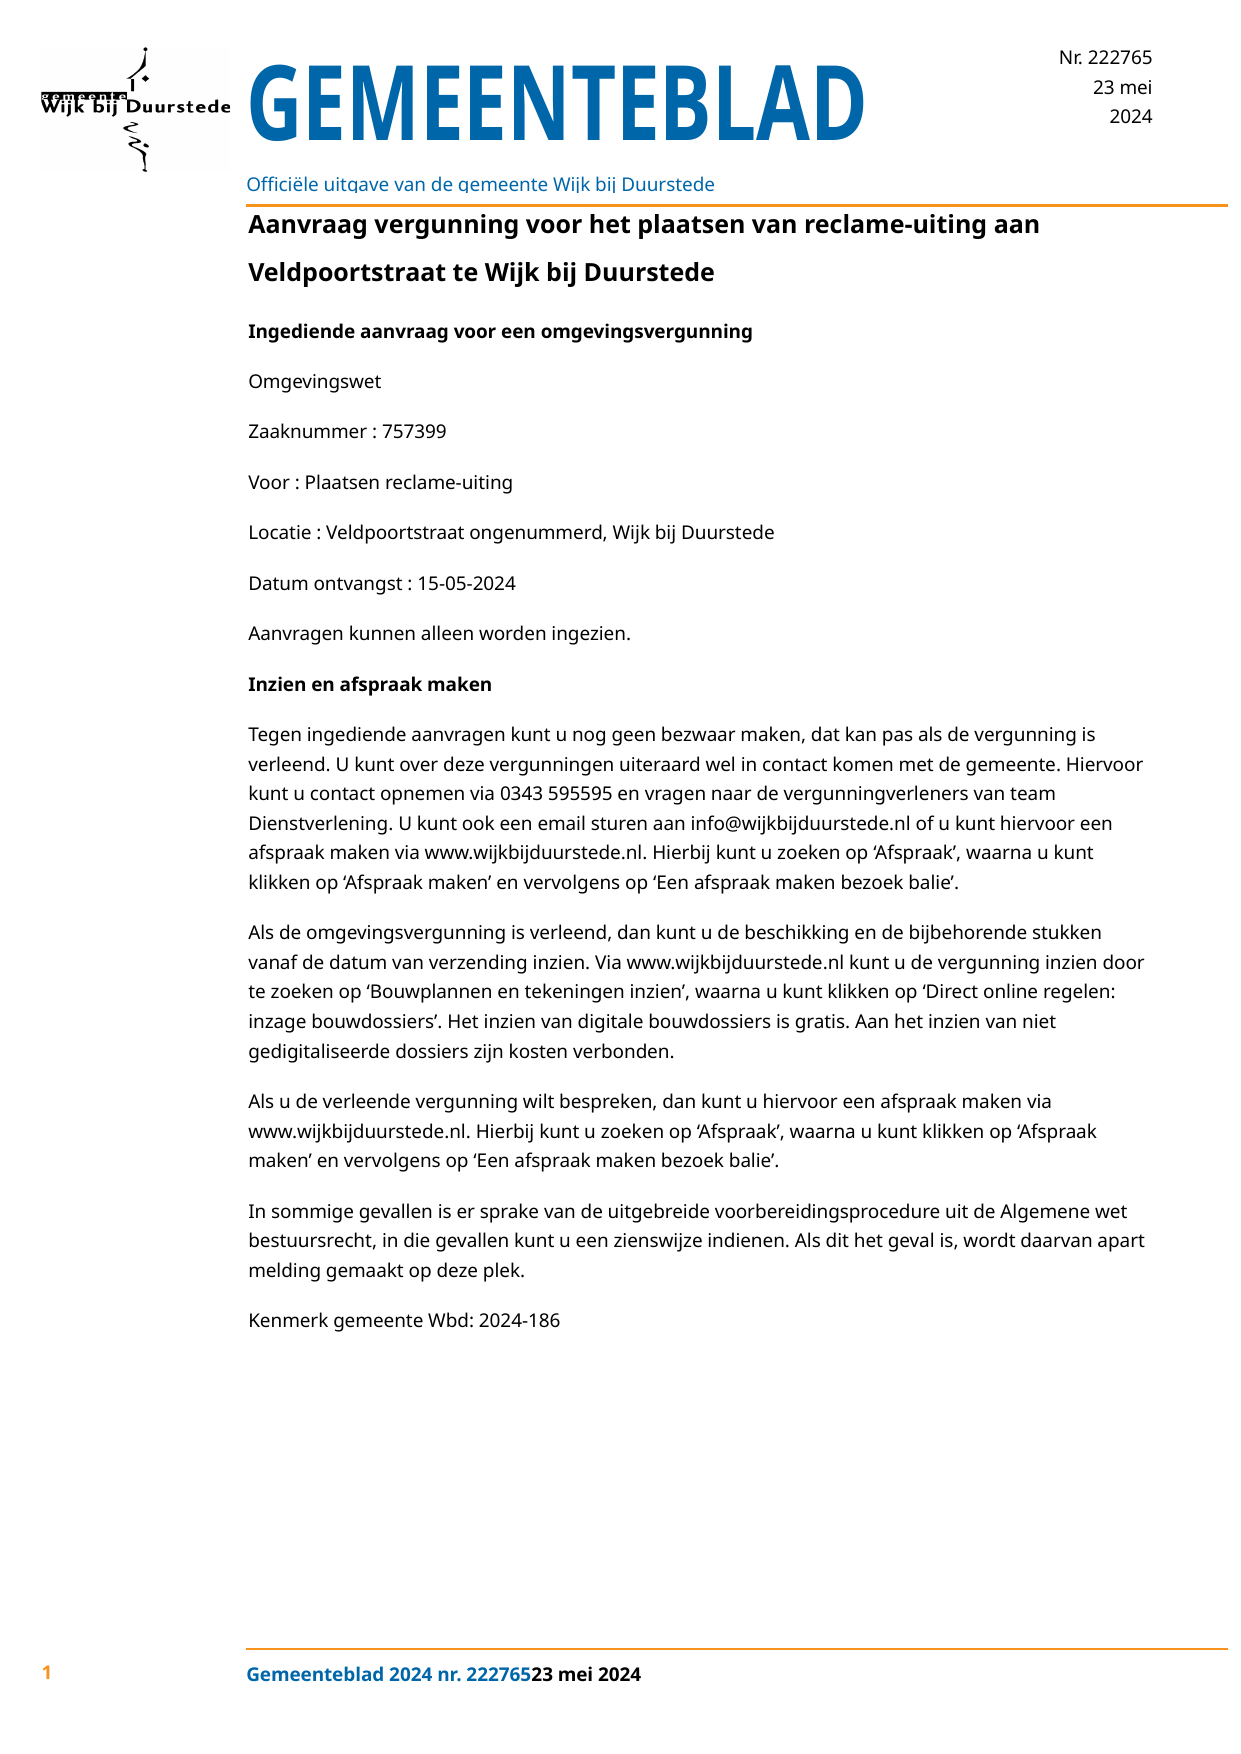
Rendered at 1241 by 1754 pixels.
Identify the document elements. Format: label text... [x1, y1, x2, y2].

picture [41, 47, 231, 172]
text Als u de verleende vergunning wilt bespreken, dan kunt u hiervoor een afspraak maken via www.wijkbijduurstede.nl. Hierbij kunt u zoeken op ‘Afspraak’, waarna u kunt klikken op ‘Afspraak maken’ en vervolgens op ‘Een afspraak maken bezoek balie’. [248, 1088, 1152, 1173]
text In sommige gevallen is er sprake van de uitgebreide voorbereidingsprocedure uit de Algemene wet bestuursrecht, in die gevallen kunt u een zienswijze indienen. Als dit het geval is, wordt daarvan apart melding gemaakt op deze plek. [248, 1198, 1152, 1283]
text Voor : Plaatsen reclame-uiting [248, 469, 1152, 495]
text Ingediende aanvraag voor een omgevingsvergunning [248, 318, 1152, 344]
text Datum ontvangst : 15-05-2024 [248, 570, 1152, 596]
text Als de omgevingsvergunning is verleend, dan kunt u de beschikking en de bijbehorende stukken vanaf de datum van verzending inzien. Via www.wijkbijduurstede.nl kunt u de vergunning inzien door te zoeken op ‘Bouwplannen en tekeningen inzien’, waarna u kunt klikken op ‘Direct online regelen: inzage bouwdossiers’. Het inzien van digitale bouwdossiers is gratis. Aan het inzien van niet gedigitaliseerde dossiers zijn kosten verbonden. [248, 919, 1152, 1064]
text Aanvraag vergunning voor het plaatsen van reclame-uiting aan Veldpoortstraat te Wijk bij Duurstede [248, 207, 1152, 288]
text Kenmerk gemeente Wbd: 2024-186 [248, 1307, 1152, 1333]
text Aanvragen kunnen alleen worden ingezien. [248, 620, 1152, 646]
text Omgevingswet [248, 368, 1152, 394]
text Locatie : Veldpoortstraat ongenummerd, Wijk bij Duurstede [248, 519, 1152, 545]
text Inzien en afspraak maken [248, 671, 1152, 697]
text Tegen ingediende aanvragen kunt u nog geen bezwaar maken, dat kan pas als de vergunning is verleend. U kunt over deze vergunningen uiteraard wel in contact komen met de gemeente. Hiervoor kunt u contact opnemen via 0343 595595 en vragen naar de vergunningverleners van team Dienstverlening. U kunt ook een email sturen aan info@wijkbijduurstede.nl of u kunt hiervoor een afspraak maken via www.wijkbijduurstede.nl. Hierbij kunt u zoeken op ‘Afspraak’, waarna u kunt klikken op ‘Afspraak maken’ en vervolgens op ‘Een afspraak maken bezoek balie’. [248, 721, 1152, 895]
text Zaaknummer : 757399 [248, 419, 1152, 444]
